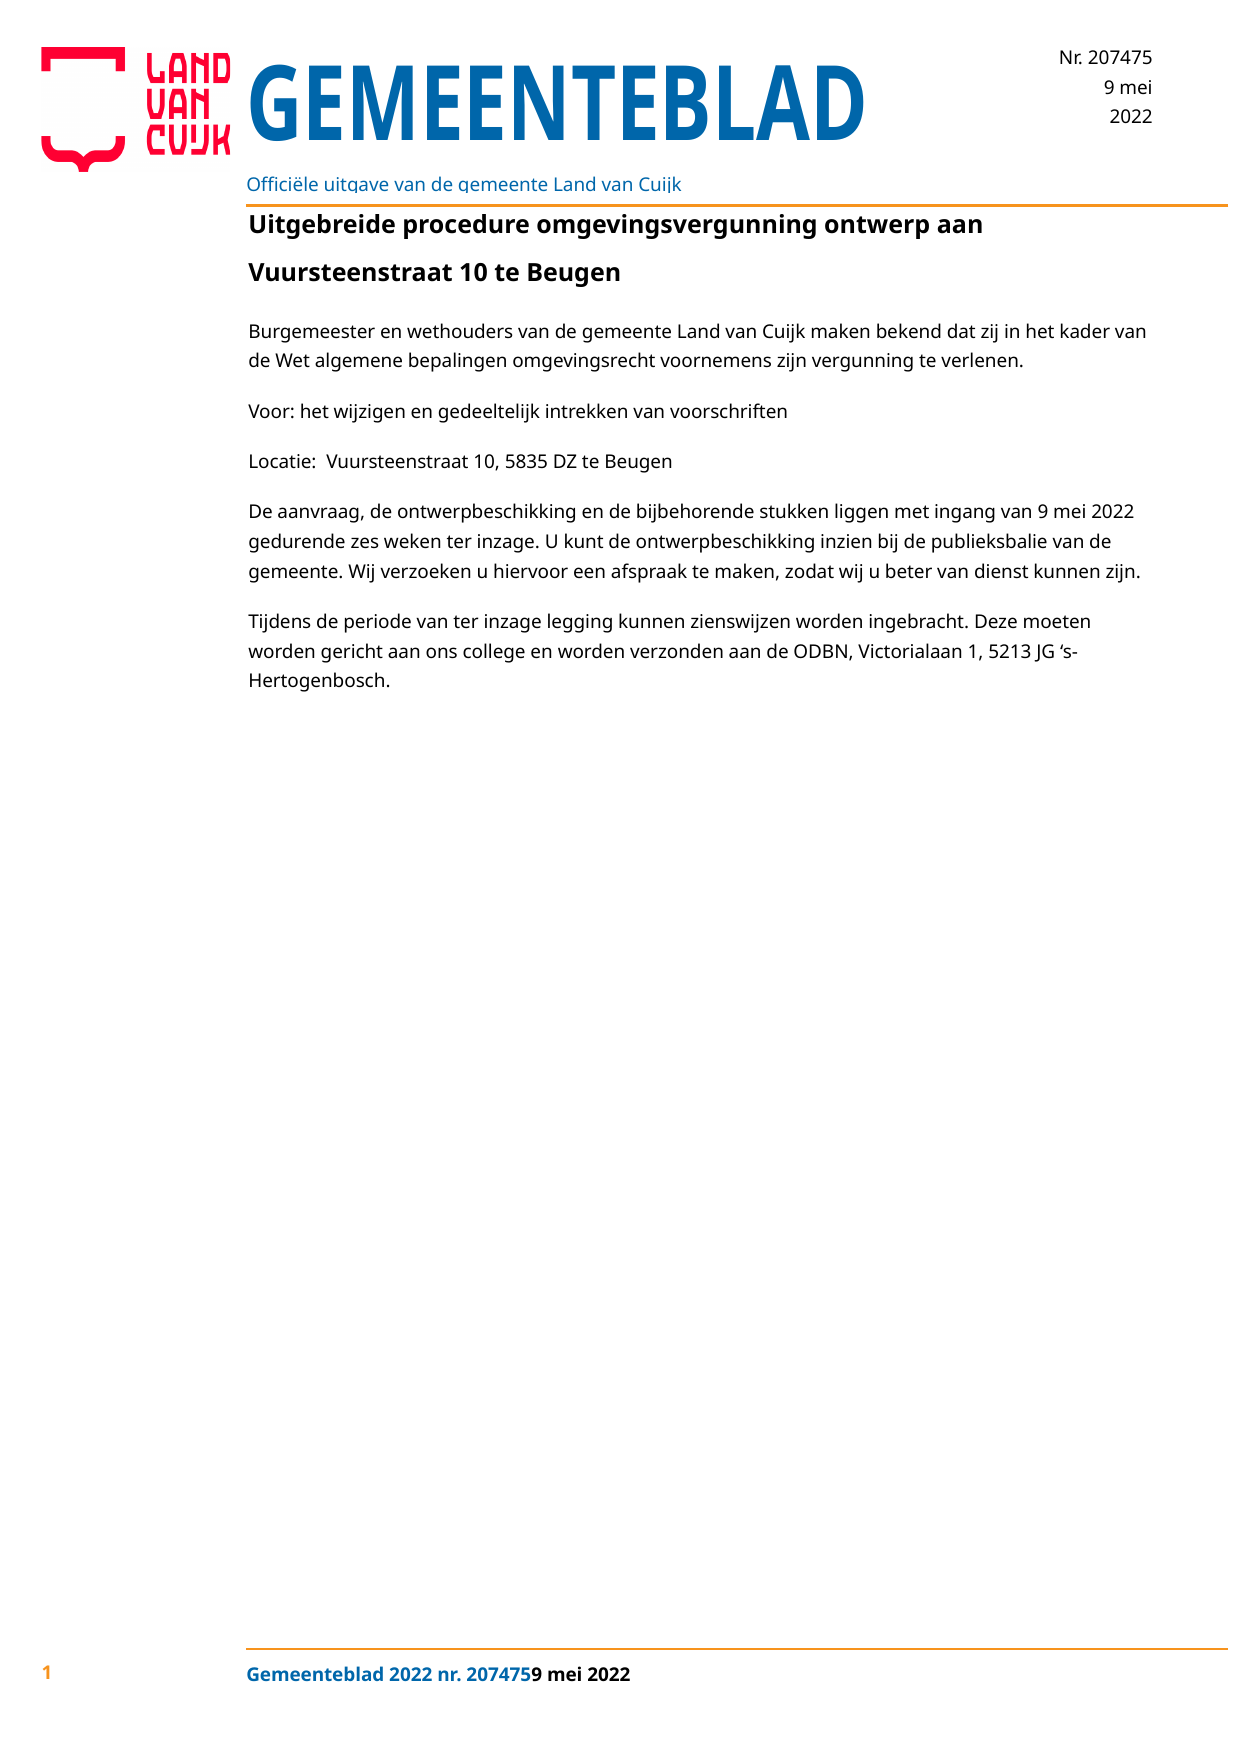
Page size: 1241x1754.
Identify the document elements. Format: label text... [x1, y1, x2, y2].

text Voor: het wijzigen en gedeeltelijk intrekken van voorschriften [248, 398, 1152, 424]
picture [41, 47, 231, 172]
text De aanvraag, de ontwerpbeschikking en de bijbehorende stukken liggen met ingang van 9 mei 2022 gedurende zes weken ter inzage. U kunt de ontwerpbeschikking inzien bij de publieksbalie van de gemeente. Wij verzoeken u hiervoor een afspraak te maken, zodat wij u beter van dienst kunnen zijn. [248, 499, 1152, 584]
text Locatie: Vuursteenstraat 10, 5835 DZ te Beugen [248, 448, 1152, 474]
text Tijdens de periode van ter inzage legging kunnen zienswijzen worden ingebracht. Deze moeten worden gericht aan ons college en worden verzonden aan de ODBN, Victorialaan 1, 5213 JG ‘s-Hertogenbosch. [248, 608, 1152, 693]
text Uitgebreide procedure omgevingsvergunning ontwerp aan Vuursteenstraat 10 te Beugen [248, 207, 1152, 288]
text Burgemeester en wethouders van de gemeente Land van Cuijk maken bekend dat zij in het kader van de Wet algemene bepalingen omgevingsrecht voornemens zijn vergunning te verlenen. [248, 318, 1152, 373]
